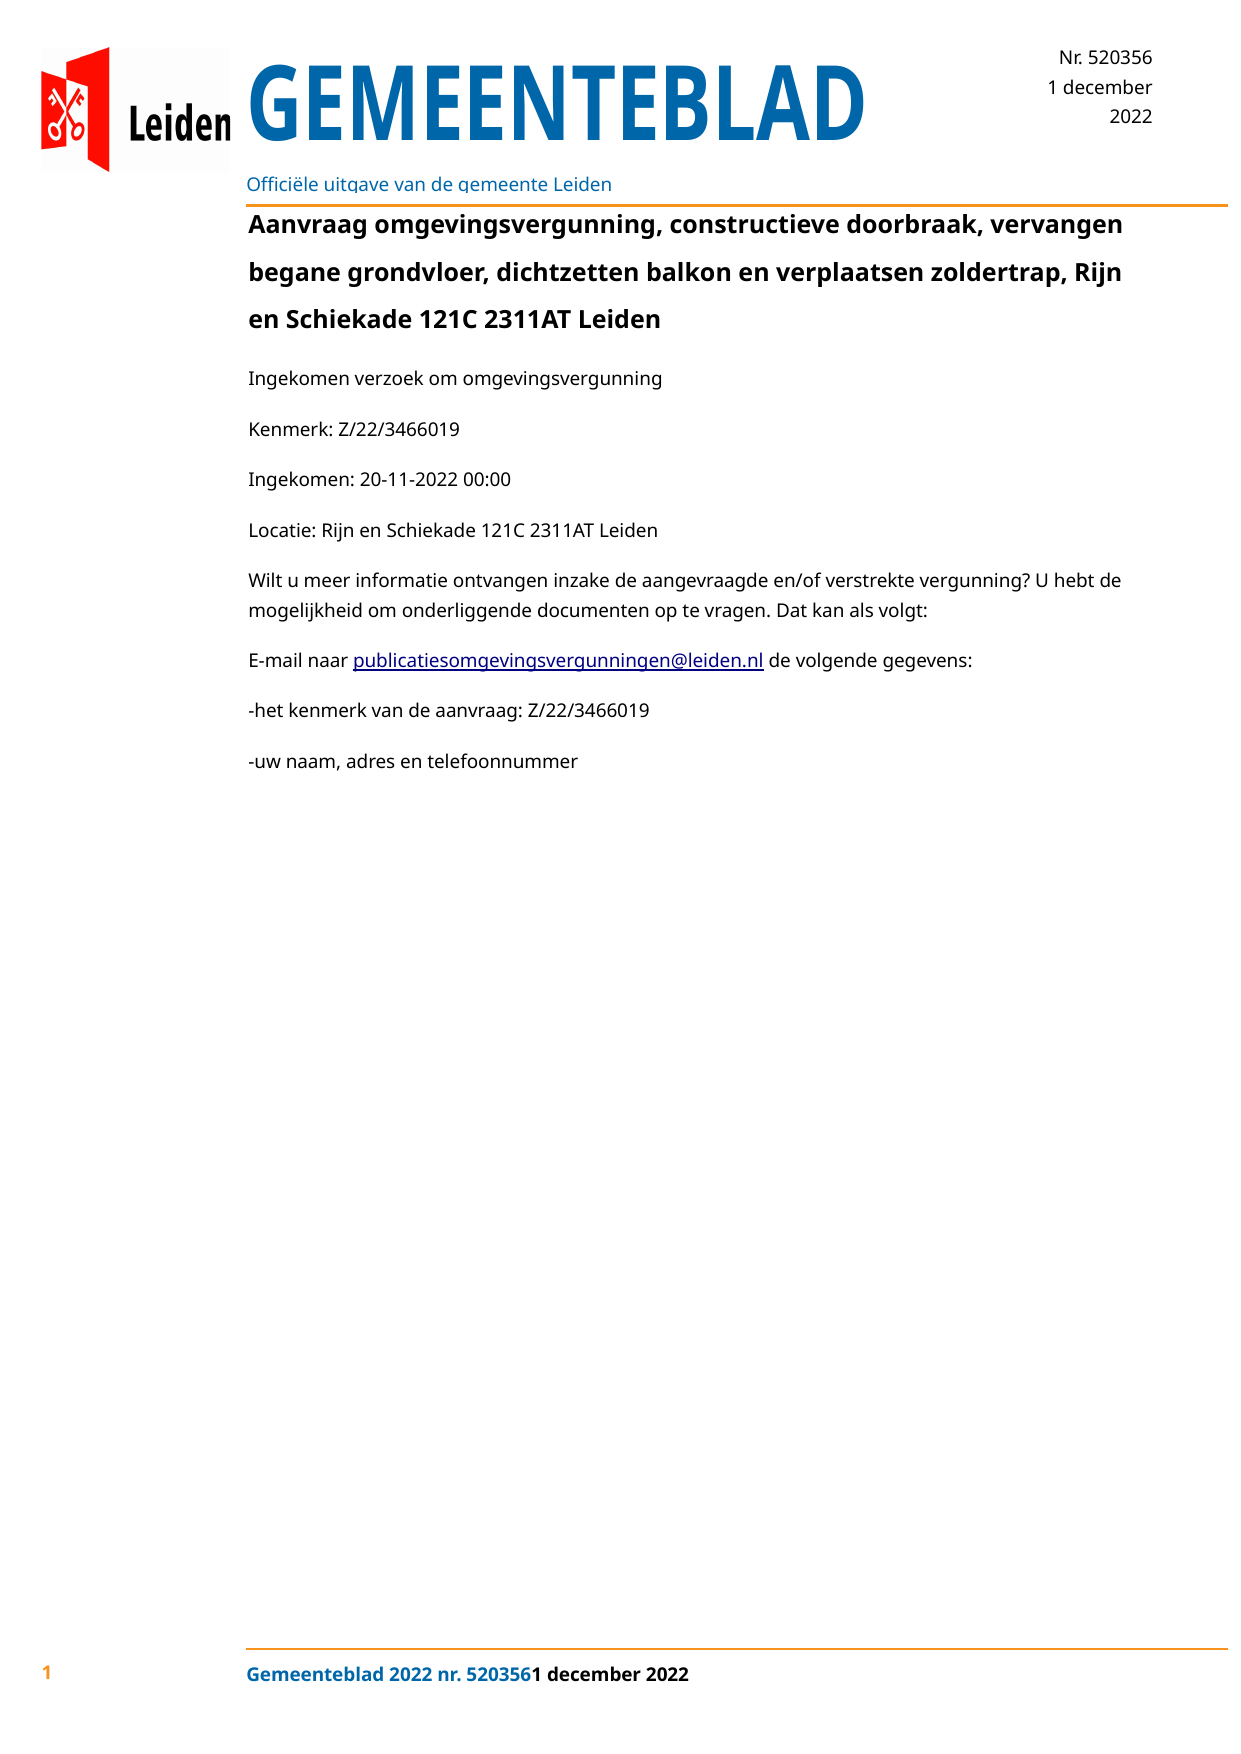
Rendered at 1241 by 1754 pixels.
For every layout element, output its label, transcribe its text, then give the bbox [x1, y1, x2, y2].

text Locatie: Rijn en Schiekade 121C 2311AT Leiden [248, 517, 1152, 542]
picture [41, 47, 231, 172]
text E-mail naar publicatiesomgevingsvergunningen@leiden.nl de volgende gegevens: [248, 647, 1152, 673]
text Aanvraag omgevingsvergunning, constructieve doorbraak, vervangen begane grondvloer, dichtzetten balkon en verplaatsen zoldertrap, Rijn en Schiekade 121C 2311AT Leiden [248, 207, 1152, 336]
text -uw naam, adres en telefoonnummer [248, 748, 1152, 774]
text Kenmerk: Z/22/3466019 [248, 416, 1152, 442]
text Ingekomen verzoek om omgevingsvergunning [248, 366, 1152, 391]
text Wilt u meer informatie ontvangen inzake de aangevraagde en/of verstrekte vergunning? U hebt de mogelijkheid om onderliggende documenten op te vragen. Dat kan als volgt: [248, 567, 1152, 622]
text Ingekomen: 20-11-2022 00:00 [248, 466, 1152, 492]
text -het kenmerk van de aanvraag: Z/22/3466019 [248, 698, 1152, 723]
